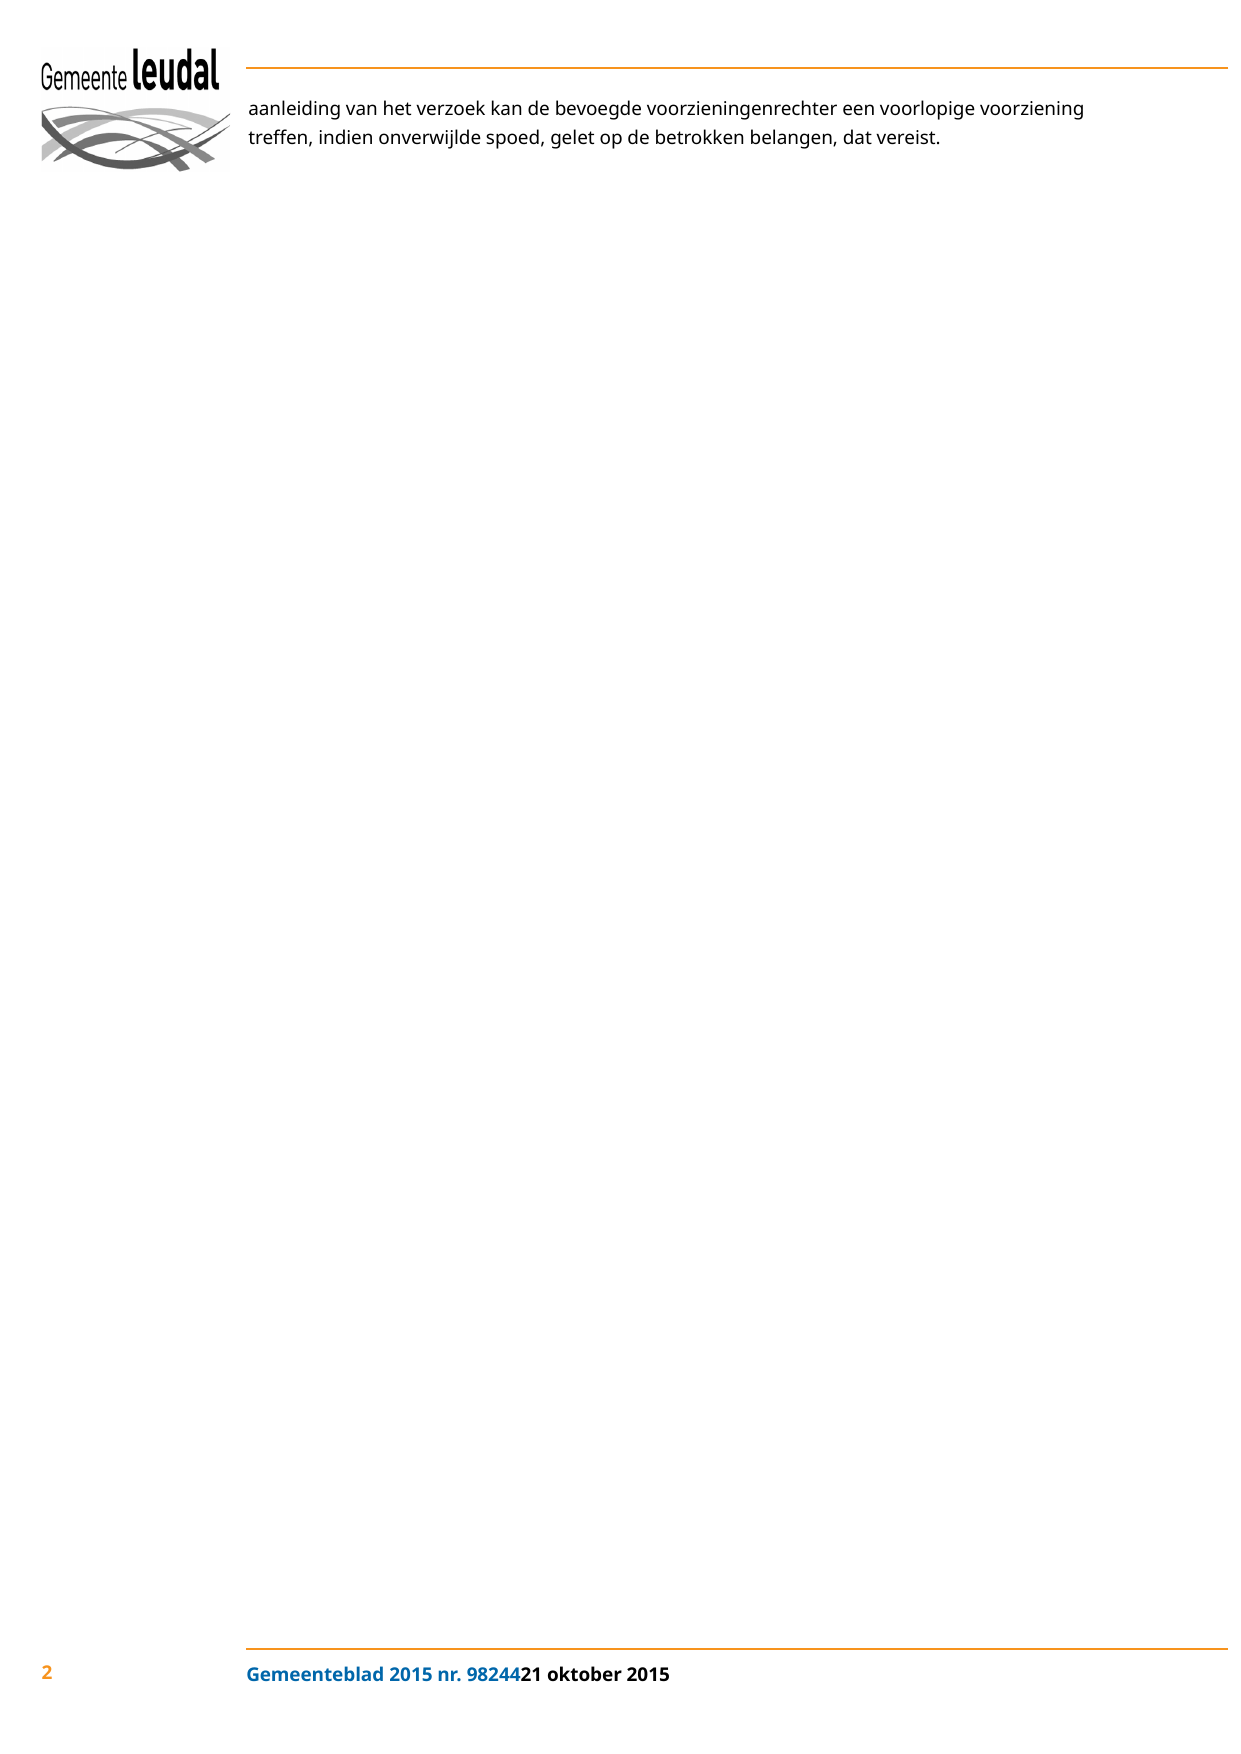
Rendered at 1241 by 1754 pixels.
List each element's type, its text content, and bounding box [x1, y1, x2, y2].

picture [41, 47, 231, 172]
text aanleiding van het verzoek kan de bevoegde voorzieningenrechter een voorlopige voorziening treffen, indien onverwijlde spoed, gelet op de betrokken belangen, dat vereist. [248, 95, 1152, 150]
